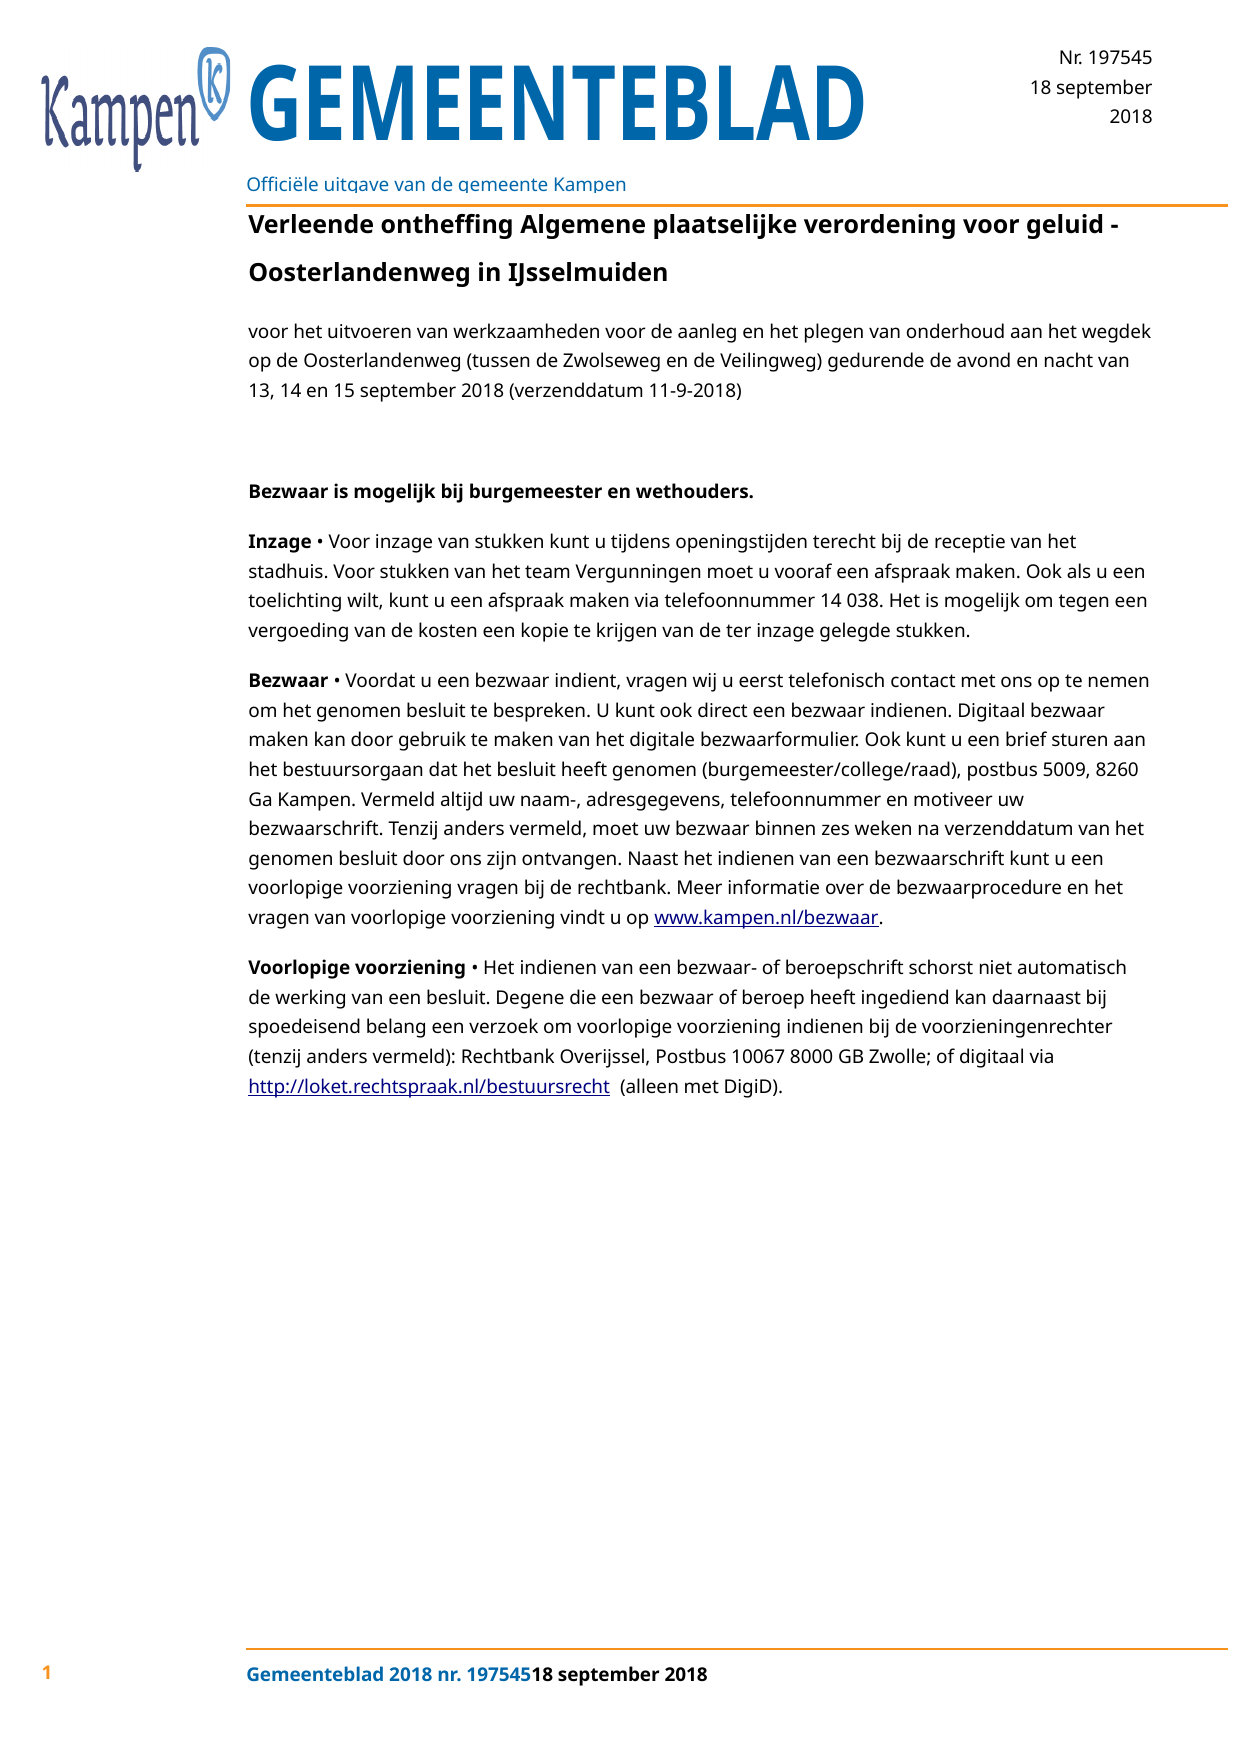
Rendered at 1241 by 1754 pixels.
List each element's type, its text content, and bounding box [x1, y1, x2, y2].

text Inzage • Voor inzage van stukken kunt u tijdens openingstijden terecht bij de receptie van het stadhuis. Voor stukken van het team Vergunningen moet u vooraf een afspraak maken. Ook als u een toelichting wilt, kunt u een afspraak maken via telefoonnummer 14 038. Het is mogelijk om tegen een vergoeding van de kosten een kopie te krijgen van de ter inzage gelegde stukken. [248, 528, 1152, 643]
text Bezwaar • Voordat u een bezwaar indient, vragen wij u eerst telefonisch contact met ons op te nemen om het genomen besluit te bespreken. U kunt ook direct een bezwaar indienen. Digitaal bezwaar maken kan door gebruik te maken van het digitale bezwaarformulier. Ook kunt u een brief sturen aan het bestuursorgaan dat het besluit heeft genomen (burgemeester/college/raad), postbus 5009, 8260 Ga Kampen. Vermeld altijd uw naam-, adresgegevens, telefoonnummer en motiveer uw bezwaarschrift. Tenzij anders vermeld, moet uw bezwaar binnen zes weken na verzenddatum van het genomen besluit door ons zijn ontvangen. Naast het indienen van een bezwaarschrift kunt u een voorlopige voorziening vragen bij de rechtbank. Meer informatie over de bezwaarprocedure en het vragen van voorlopige voorziening vindt u op www.kampen.nl/bezwaar. [248, 667, 1152, 930]
text Verleende ontheffing Algemene plaatselijke verordening voor geluid - Oosterlandenweg in IJsselmuiden [248, 207, 1152, 288]
text Bezwaar is mogelijk bij burgemeester en wethouders. [248, 478, 1152, 504]
text Voorlopige voorziening • Het indienen van een bezwaar- of beroepschrift schorst niet automatisch de werking van een besluit. Degene die een bezwaar of beroep heeft ingediend kan daarnaast bij spoedeisend belang een verzoek om voorlopige voorziening indienen bij de voorzieningenrechter (tenzij anders vermeld): Rechtbank Overijssel, Postbus 10067 8000 GB Zwolle; of digitaal via http://loket.rechtspraak.nl/bestuursrecht (alleen met DigiD). [248, 954, 1152, 1099]
picture [41, 47, 231, 172]
text voor het uitvoeren van werkzaamheden voor de aanleg en het plegen van onderhoud aan het wegdek op de Oosterlandenweg (tussen de Zwolseweg en de Veilingweg) gedurende de avond en nacht van 13, 14 en 15 september 2018 (verzenddatum 11-9-2018) [248, 318, 1152, 403]
